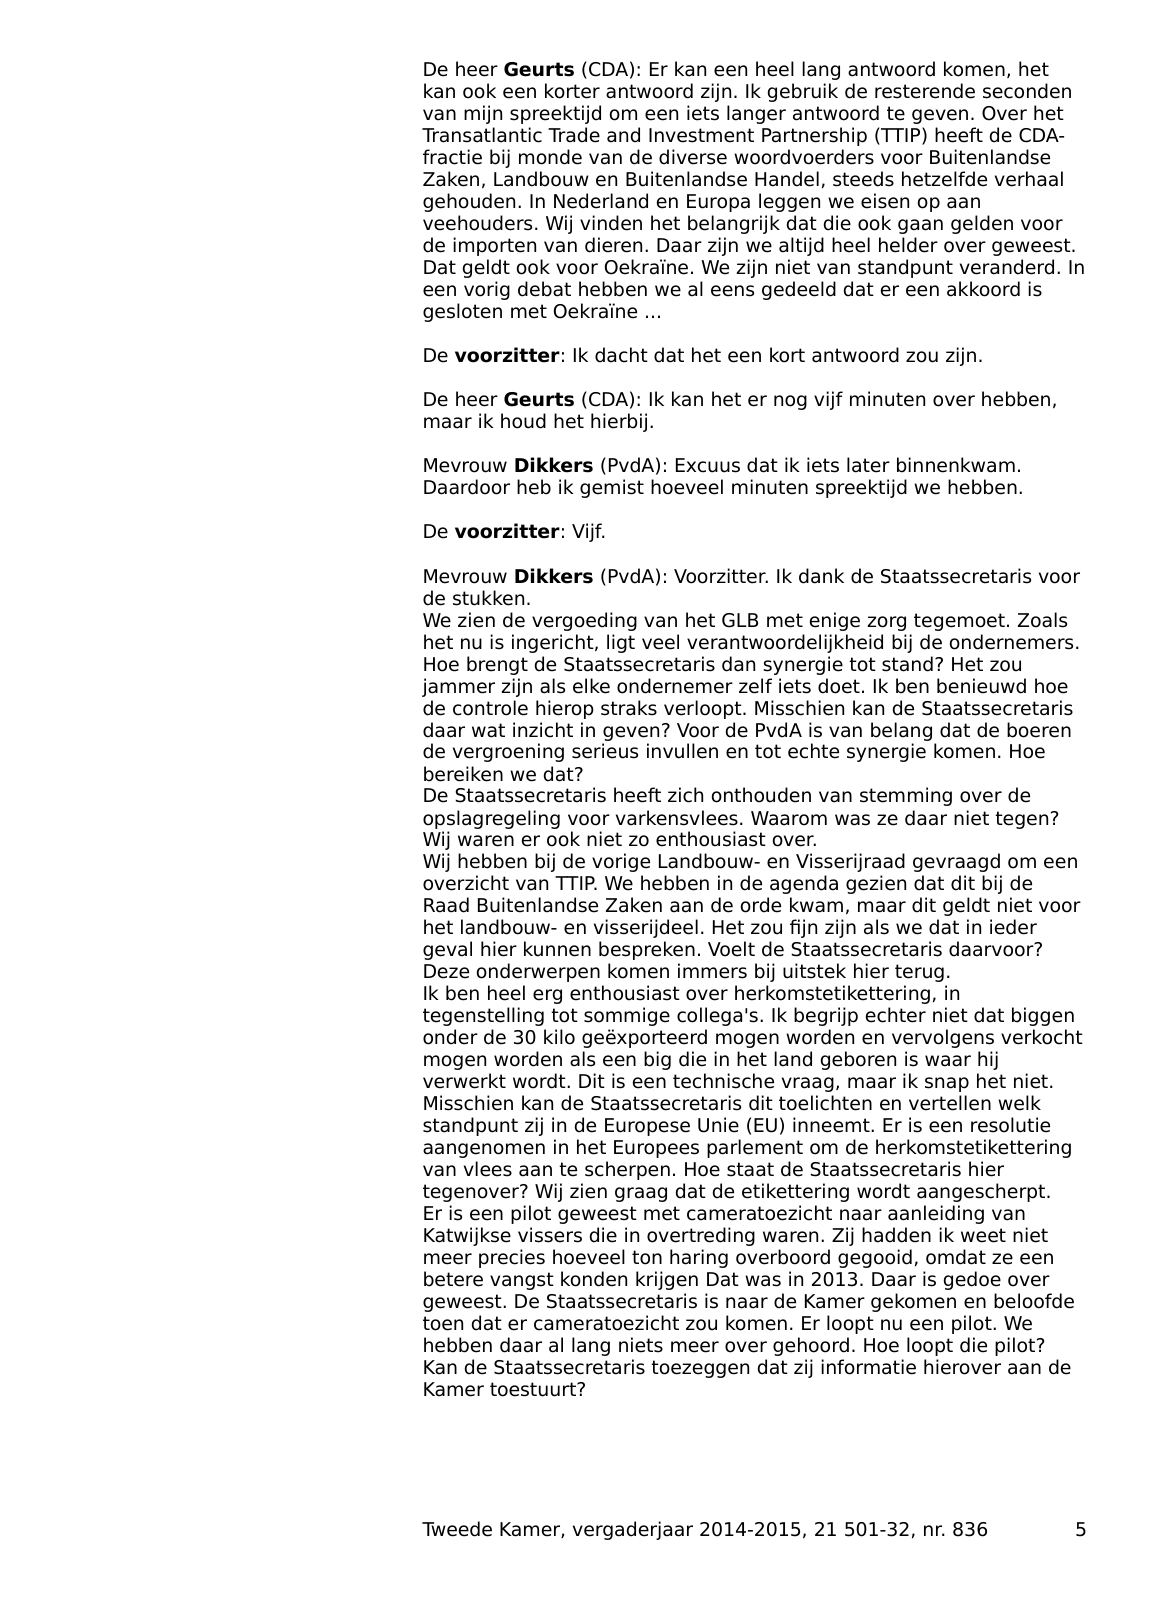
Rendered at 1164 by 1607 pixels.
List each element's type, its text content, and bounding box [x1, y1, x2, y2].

text Wij hebben bij de vorige Landbouw- en Visserijraad gevraagd om een overzicht van TTIP. We hebben in de agenda gezien dat dit bij de Raad Buitenlandse Zaken aan de orde kwam, maar dit geldt niet voor het landbouw- en visserijdeel. Het zou fijn zijn als we dat in ieder geval hier kunnen bespreken. Voelt de Staatssecretaris daarvoor? Deze onderwerpen komen immers bij uitstek hier terug. [422, 851, 1087, 983]
text Mevrouw Dikkers (PvdA): Excuus dat ik iets later binnenkwam. Daardoor heb ik gemist hoeveel minuten spreektijd we hebben. [422, 455, 1087, 499]
text We zien de vergoeding van het GLB met enige zorg tegemoet. Zoals het nu is ingericht, ligt veel verantwoordelijkheid bij de ondernemers. Hoe brengt de Staatssecretaris dan synergie tot stand? Het zou jammer zijn als elke ondernemer zelf iets doet. Ik ben benieuwd hoe de controle hierop straks verloopt. Misschien kan de Staatssecretaris daar wat inzicht in geven? Voor de PvdA is van belang dat de boeren de vergroening serieus invullen en tot echte synergie komen. Hoe bereiken we dat? [422, 609, 1087, 785]
text De heer Geurts (CDA): Ik kan het er nog vijf minuten over hebben, maar ik houd het hierbij. [422, 389, 1087, 433]
text Er is een pilot geweest met cameratoezicht naar aanleiding van Katwijkse vissers die in overtreding waren. Zij hadden ik weet niet meer precies hoeveel ton haring overboord gegooid, omdat ze een betere vangst konden krijgen Dat was in 2013. Daar is gedoe over geweest. De Staatssecretaris is naar de Kamer gekomen en beloofde toen dat er cameratoezicht zou komen. Er loopt nu een pilot. We hebben daar al lang niets meer over gehoord. Hoe loopt die pilot? Kan de Staatssecretaris toezeggen dat zij informatie hierover aan de Kamer toestuurt? [422, 1203, 1087, 1401]
text De Staatssecretaris heeft zich onthouden van stemming over de opslagregeling voor varkensvlees. Waarom was ze daar niet tegen? Wij waren er ook niet zo enthousiast over. [422, 785, 1087, 851]
text De voorzitter: Vijf. [422, 521, 1087, 543]
text Ik ben heel erg enthousiast over herkomstetikettering, in tegenstelling tot sommige collega's. Ik begrijp echter niet dat biggen onder de 30 kilo geëxporteerd mogen worden en vervolgens verkocht mogen worden als een big die in het land geboren is waar hij verwerkt wordt. Dit is een technische vraag, maar ik snap het niet. Misschien kan de Staatssecretaris dit toelichten en vertellen welk standpunt zij in de Europese Unie (EU) inneemt. Er is een resolutie aangenomen in het Europees parlement om de herkomstetikettering van vlees aan te scherpen. Hoe staat de Staatssecretaris hier tegenover? Wij zien graag dat de etikettering wordt aangescherpt. [422, 983, 1087, 1203]
text De heer Geurts (CDA): Er kan een heel lang antwoord komen, het kan ook een korter antwoord zijn. Ik gebruik de resterende seconden van mijn spreektijd om een iets langer antwoord te geven. Over het Transatlantic Trade and Investment Partnership (TTIP) heeft de CDA-fractie bij monde van de diverse woordvoerders voor Buitenlandse Zaken, Landbouw en Buitenlandse Handel, steeds hetzelfde verhaal gehouden. In Nederland en Europa leggen we eisen op aan veehouders. Wij vinden het belangrijk dat die ook gaan gelden voor de importen van dieren. Daar zijn we altijd heel helder over geweest. Dat geldt ook voor Oekraïne. We zijn niet van standpunt veranderd. In een vorig debat hebben we al eens gedeeld dat er een akkoord is gesloten met Oekraïne ... [422, 59, 1087, 323]
text De voorzitter: Ik dacht dat het een kort antwoord zou zijn. [422, 345, 1087, 367]
text Mevrouw Dikkers (PvdA): Voorzitter. Ik dank de Staatssecretaris voor de stukken. [422, 566, 1087, 609]
